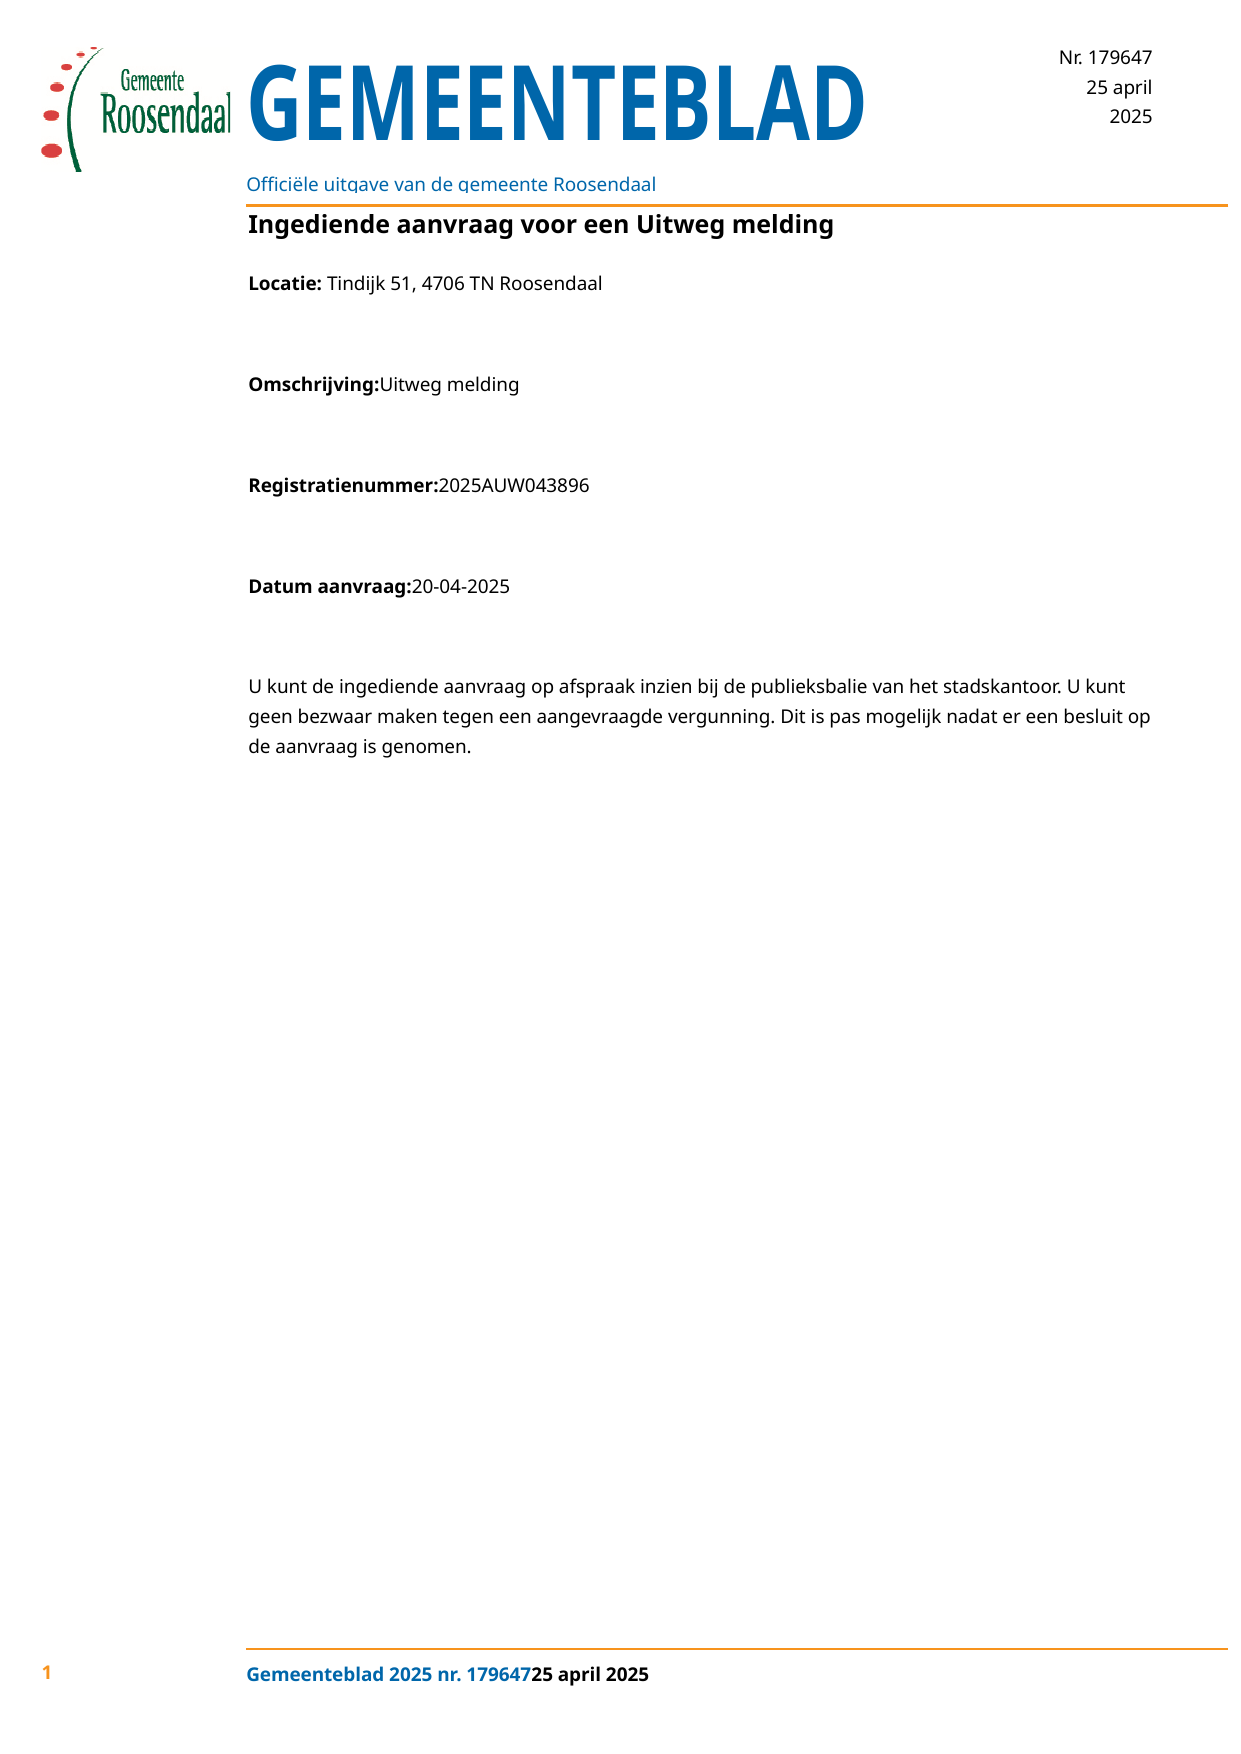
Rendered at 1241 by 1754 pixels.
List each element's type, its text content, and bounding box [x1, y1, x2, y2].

text Omschrijving:Uitweg melding [248, 371, 1152, 397]
text Locatie: Tindijk 51, 4706 TN Roosendaal [248, 270, 1152, 296]
text Registratienummer:2025AUW043896 [248, 472, 1152, 498]
text Ingediende aanvraag voor een Uitweg melding [248, 207, 1152, 241]
text Datum aanvraag:20-04-2025 [248, 573, 1152, 598]
picture [41, 47, 231, 172]
text U kunt de ingediende aanvraag op afspraak inzien bij de publieksbalie van het stadskantoor. U kunt geen bezwaar maken tegen een aangevraagde vergunning. Dit is pas mogelijk nadat er een besluit op de aanvraag is genomen. [248, 674, 1152, 758]
